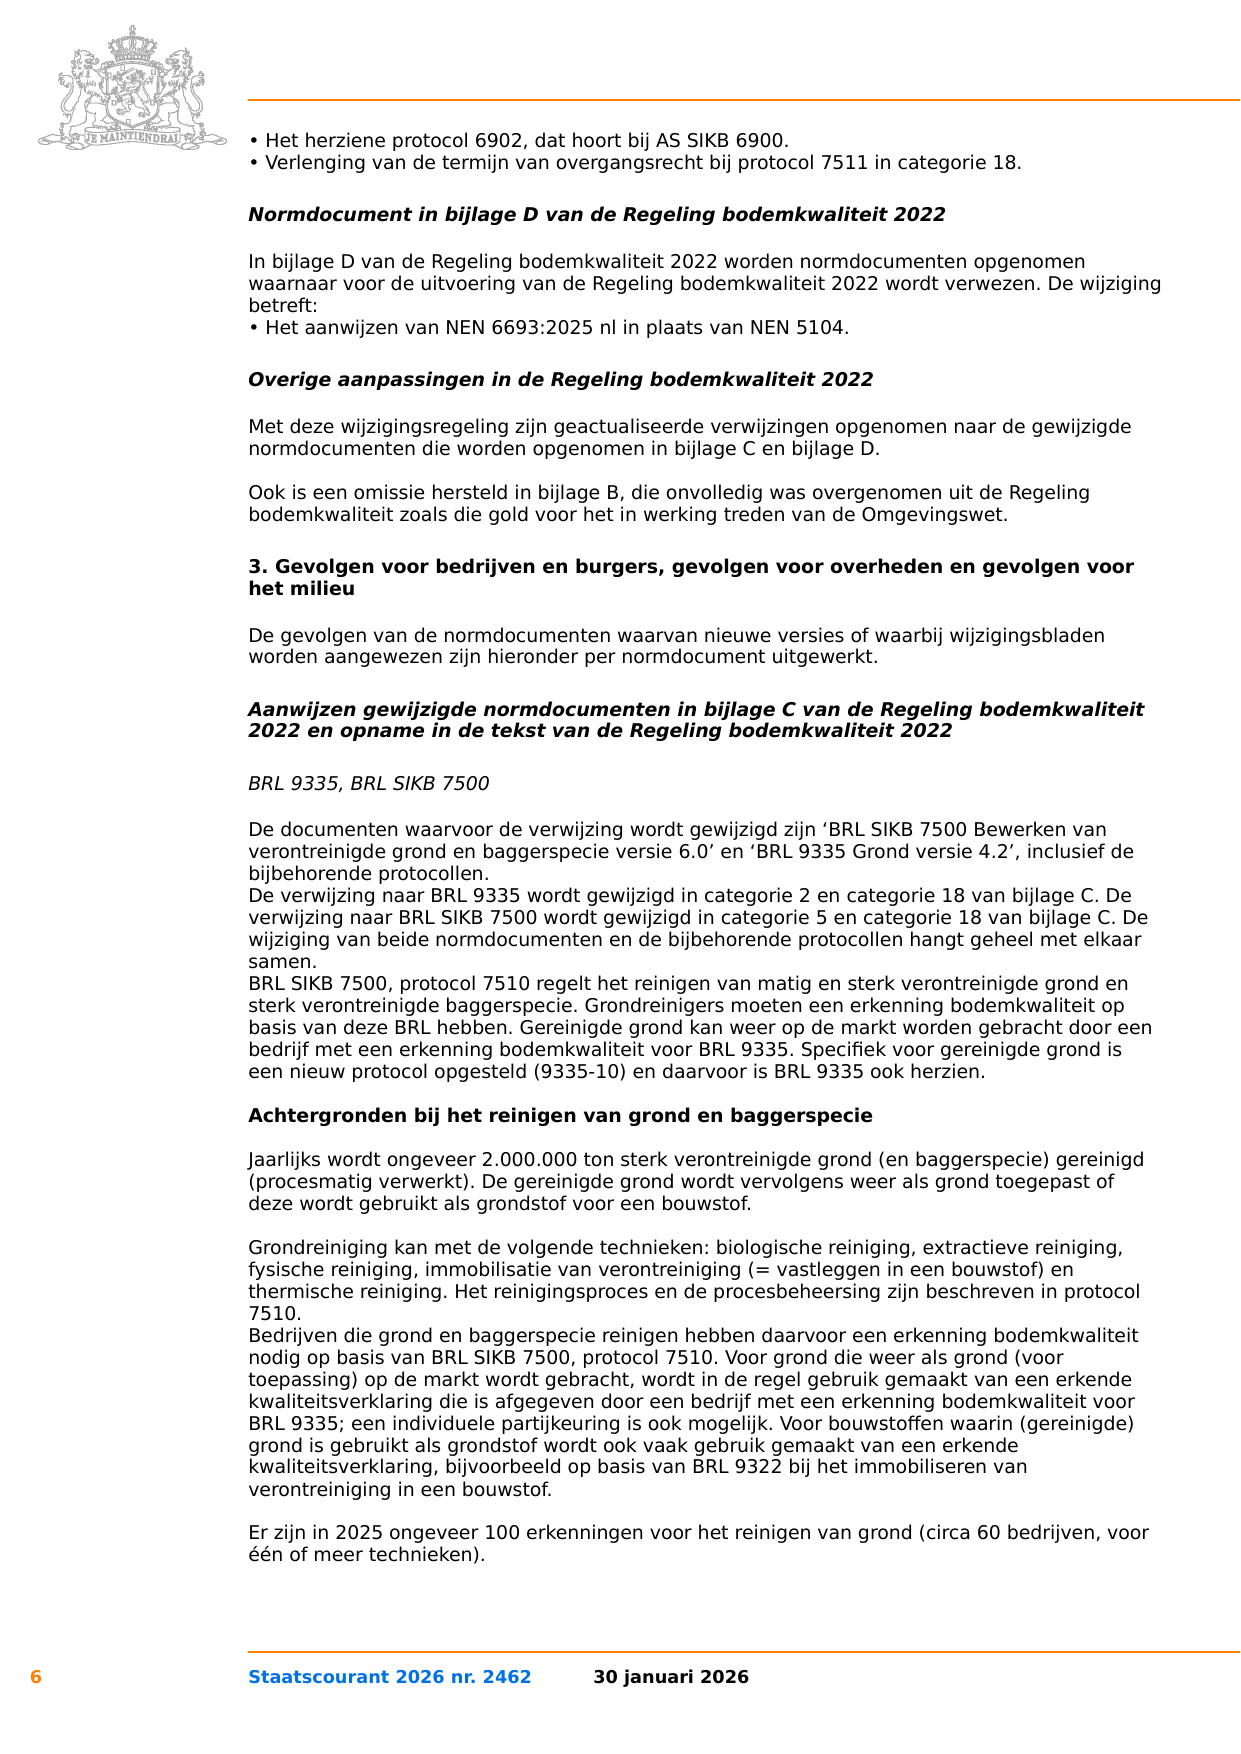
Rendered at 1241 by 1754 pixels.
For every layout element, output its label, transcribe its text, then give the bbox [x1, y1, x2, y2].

text • Het aanwijzen van NEN 6693:2025 nl in plaats van NEN 5104. [248, 317, 1163, 339]
text De documenten waarvoor de verwijzing wordt gewijzigd zijn ‘BRL SIKB 7500 Bewerken van verontreinigde grond en baggerspecie versie 6.0’ en ‘BRL 9335 Grond versie 4.2’, inclusief de bijbehorende protocollen. [248, 819, 1163, 885]
text De verwijzing naar BRL 9335 wordt gewijzigd in categorie 2 en categorie 18 van bijlage C. De verwijzing naar BRL SIKB 7500 wordt gewijzigd in categorie 5 en categorie 18 van bijlage C. De wijziging van beide normdocumenten en de bijbehorende protocollen hangt geheel met elkaar samen. [248, 885, 1163, 973]
text Ook is een omissie hersteld in bijlage B, die onvolledig was overgenomen uit de Regeling bodemkwaliteit zoals die gold voor het in werking treden van de Omgevingswet. [248, 482, 1163, 526]
text Met deze wijzigingsregeling zijn geactualiseerde verwijzingen opgenomen naar de gewijzigde normdocumenten die worden opgenomen in bijlage C en bijlage D. [248, 416, 1163, 460]
text Grondreiniging kan met de volgende technieken: biologische reiniging, extractieve reiniging, fysische reiniging, immobilisatie van verontreiniging (= vastleggen in een bouwstof) en thermische reiniging. Het reinigingsproces en de procesbeheersing zijn beschreven in protocol 7510. [248, 1237, 1163, 1324]
subtitle Normdocument in bijlage D van de Regeling bodemkwaliteit 2022 [248, 204, 1163, 226]
subtitle BRL 9335, BRL SIKB 7500 [248, 772, 1163, 794]
picture [38, 25, 227, 150]
text BRL SIKB 7500, protocol 7510 regelt het reinigen van matig en sterk verontreinigde grond en sterk verontreinigde baggerspecie. Grondreinigers moeten een erkenning bodemkwaliteit op basis van deze BRL hebben. Gereinigde grond kan weer op de markt worden gebracht door een bedrijf met een erkenning bodemkwaliteit voor BRL 9335. Specifiek voor gereinigde grond is een nieuw protocol opgesteld (9335-10) en daarvoor is BRL 9335 ook herzien. [248, 973, 1163, 1083]
text Bedrijven die grond en baggerspecie reinigen hebben daarvoor een erkenning bodemkwaliteit nodig op basis van BRL SIKB 7500, protocol 7510. Voor grond die weer als grond (voor toepassing) op de markt wordt gebracht, wordt in de regel gebruik gemaakt van een erkende kwaliteitsverklaring die is afgegeven door een bedrijf met een erkenning bodemkwaliteit voor BRL 9335; een individuele partijkeuring is ook mogelijk. Voor bouwstoffen waarin (gereinigde) grond is gebruikt als grondstof wordt ook vaak gebruik gemaakt van een erkende kwaliteitsverklaring, bijvoorbeeld op basis van BRL 9322 bij het immobiliseren van verontreiniging in een bouwstof. [248, 1324, 1163, 1500]
text Er zijn in 2025 ongeveer 100 erkenningen voor het reinigen van grond (circa 60 bedrijven, voor één of meer technieken). [248, 1522, 1163, 1566]
subtitle Overige aanpassingen in de Regeling bodemkwaliteit 2022 [248, 369, 1163, 391]
subtitle Achtergronden bij het reinigen van grond en baggerspecie [248, 1105, 1163, 1127]
subtitle 3. Gevolgen voor bedrijven en burgers, gevolgen voor overheden en gevolgen voor het milieu [248, 556, 1163, 599]
text In bijlage D van de Regeling bodemkwaliteit 2022 worden normdocumenten opgenomen waarnaar voor de uitvoering van de Regeling bodemkwaliteit 2022 wordt verwezen. De wijziging betreft: [248, 251, 1163, 317]
text • Verlenging van de termijn van overgangsrecht bij protocol 7511 in categorie 18. [248, 152, 1163, 174]
text • Het herziene protocol 6902, dat hoort bij AS SIKB 6900. [248, 130, 1163, 152]
text Jaarlijks wordt ongeveer 2.000.000 ton sterk verontreinigde grond (en baggerspecie) gereinigd (procesmatig verwerkt). De gereinigde grond wordt vervolgens weer als grond toegepast of deze wordt gebruikt als grondstof voor een bouwstof. [248, 1149, 1163, 1215]
subtitle Aanwijzen gewijzigde normdocumenten in bijlage C van de Regeling bodemkwaliteit 2022 en opname in de tekst van de Regeling bodemkwaliteit 2022 [248, 698, 1163, 742]
text De gevolgen van de normdocumenten waarvan nieuwe versies of waarbij wijzigingsbladen worden aangewezen zijn hieronder per normdocument uitgewerkt. [248, 624, 1163, 668]
